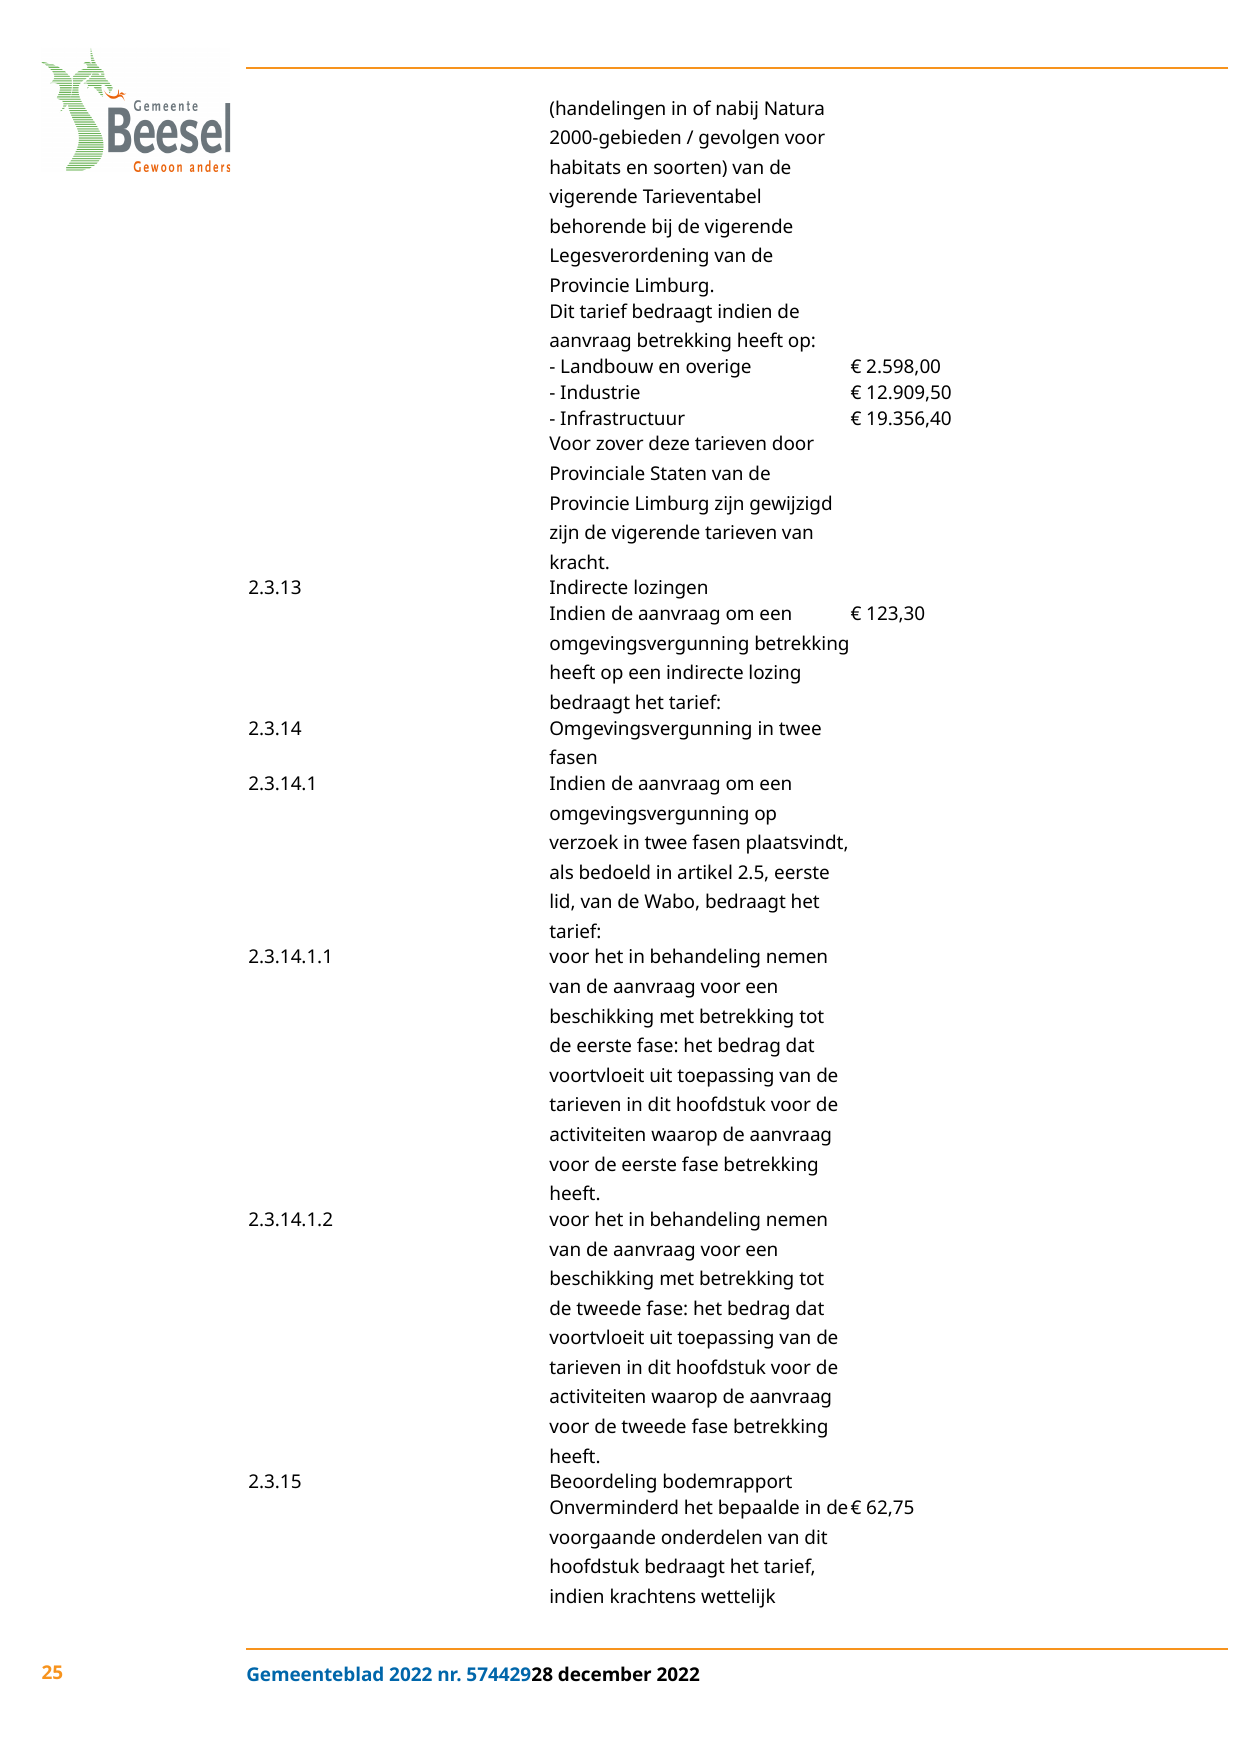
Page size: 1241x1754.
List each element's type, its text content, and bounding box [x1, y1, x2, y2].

table_cell voor het in behandeling nemen van de aanvraag voor een beschikking met betrekking tot de eerste fase: het bedrag dat voortvloeit uit toepassing van de tarieven in dit hoofdstuk voor de activiteiten waarop de aanvraag voor de eerste fase betrekking heeft. [549, 944, 850, 1206]
table_cell 2.3.14.1.1 [248, 944, 549, 1206]
table_cell [850, 575, 1152, 600]
table_cell - Infrastructuur [549, 405, 850, 431]
table_cell [248, 405, 549, 431]
table_cell [248, 431, 549, 574]
table_cell € 12.909,50 [850, 379, 1152, 405]
table_cell Indien de aanvraag om een omgevingsvergunning betrekking heeft op een indirecte lozing bedraagt het tarief: [549, 600, 850, 715]
table_cell [248, 353, 549, 379]
table_cell Indien de aanvraag om een omgevingsvergunning op verzoek in twee fasen plaatsvindt, als bedoeld in artikel 2.5, eerste lid, van de Wabo, bedraagt het tarief: [549, 770, 850, 944]
picture [41, 47, 231, 172]
table_cell [850, 431, 1152, 574]
table_cell [850, 770, 1152, 944]
table_cell 2.3.14.1 [248, 770, 549, 944]
table_cell Voor zover deze tarieven door Provinciale Staten van de Provincie Limburg zijn gewijzigd zijn de vigerende tarieven van kracht. [549, 431, 850, 574]
table_cell € 123,30 [850, 600, 1152, 715]
table_cell 2.3.15 [248, 1469, 549, 1494]
table_cell [248, 1494, 549, 1609]
table_cell [850, 1469, 1152, 1494]
table_cell [850, 1206, 1152, 1468]
table_cell (handelingen in of nabij Natura 2000-gebieden / gevolgen voor habitats en soorten) van de vigerende Tarieventabel behorende bij de vigerende Legesverordening van de Provincie Limburg. [549, 95, 850, 298]
table_cell Indirecte lozingen [549, 575, 850, 600]
table_cell [248, 600, 549, 715]
table_cell Dit tarief bedraagt indien de aanvraag betrekking heeft op: [549, 298, 850, 353]
table_cell 2.3.14 [248, 715, 549, 770]
table_cell [248, 379, 549, 405]
table_cell [850, 715, 1152, 770]
table_cell - Industrie [549, 379, 850, 405]
table_cell voor het in behandeling nemen van de aanvraag voor een beschikking met betrekking tot de tweede fase: het bedrag dat voortvloeit uit toepassing van de tarieven in dit hoofdstuk voor de activiteiten waarop de aanvraag voor de tweede fase betrekking heeft. [549, 1206, 850, 1468]
table_cell 2.3.13 [248, 575, 549, 600]
table_cell Omgevingsvergunning in twee fasen [549, 715, 850, 770]
table_cell 2.3.14.1.2 [248, 1206, 549, 1468]
table_cell [850, 95, 1152, 353]
table_cell € 62,75 [850, 1494, 1152, 1609]
table_cell [248, 95, 549, 353]
table_cell € 19.356,40 [850, 405, 1152, 431]
table_cell € 2.598,00 [850, 353, 1152, 379]
table_cell Beoordeling bodemrapport [549, 1469, 850, 1494]
table_cell - Landbouw en overige [549, 353, 850, 379]
table_cell [850, 944, 1152, 1206]
table_cell Onverminderd het bepaalde in de voorgaande onderdelen van dit hoofdstuk bedraagt het tarief, indien krachtens wettelijk [549, 1494, 850, 1609]
